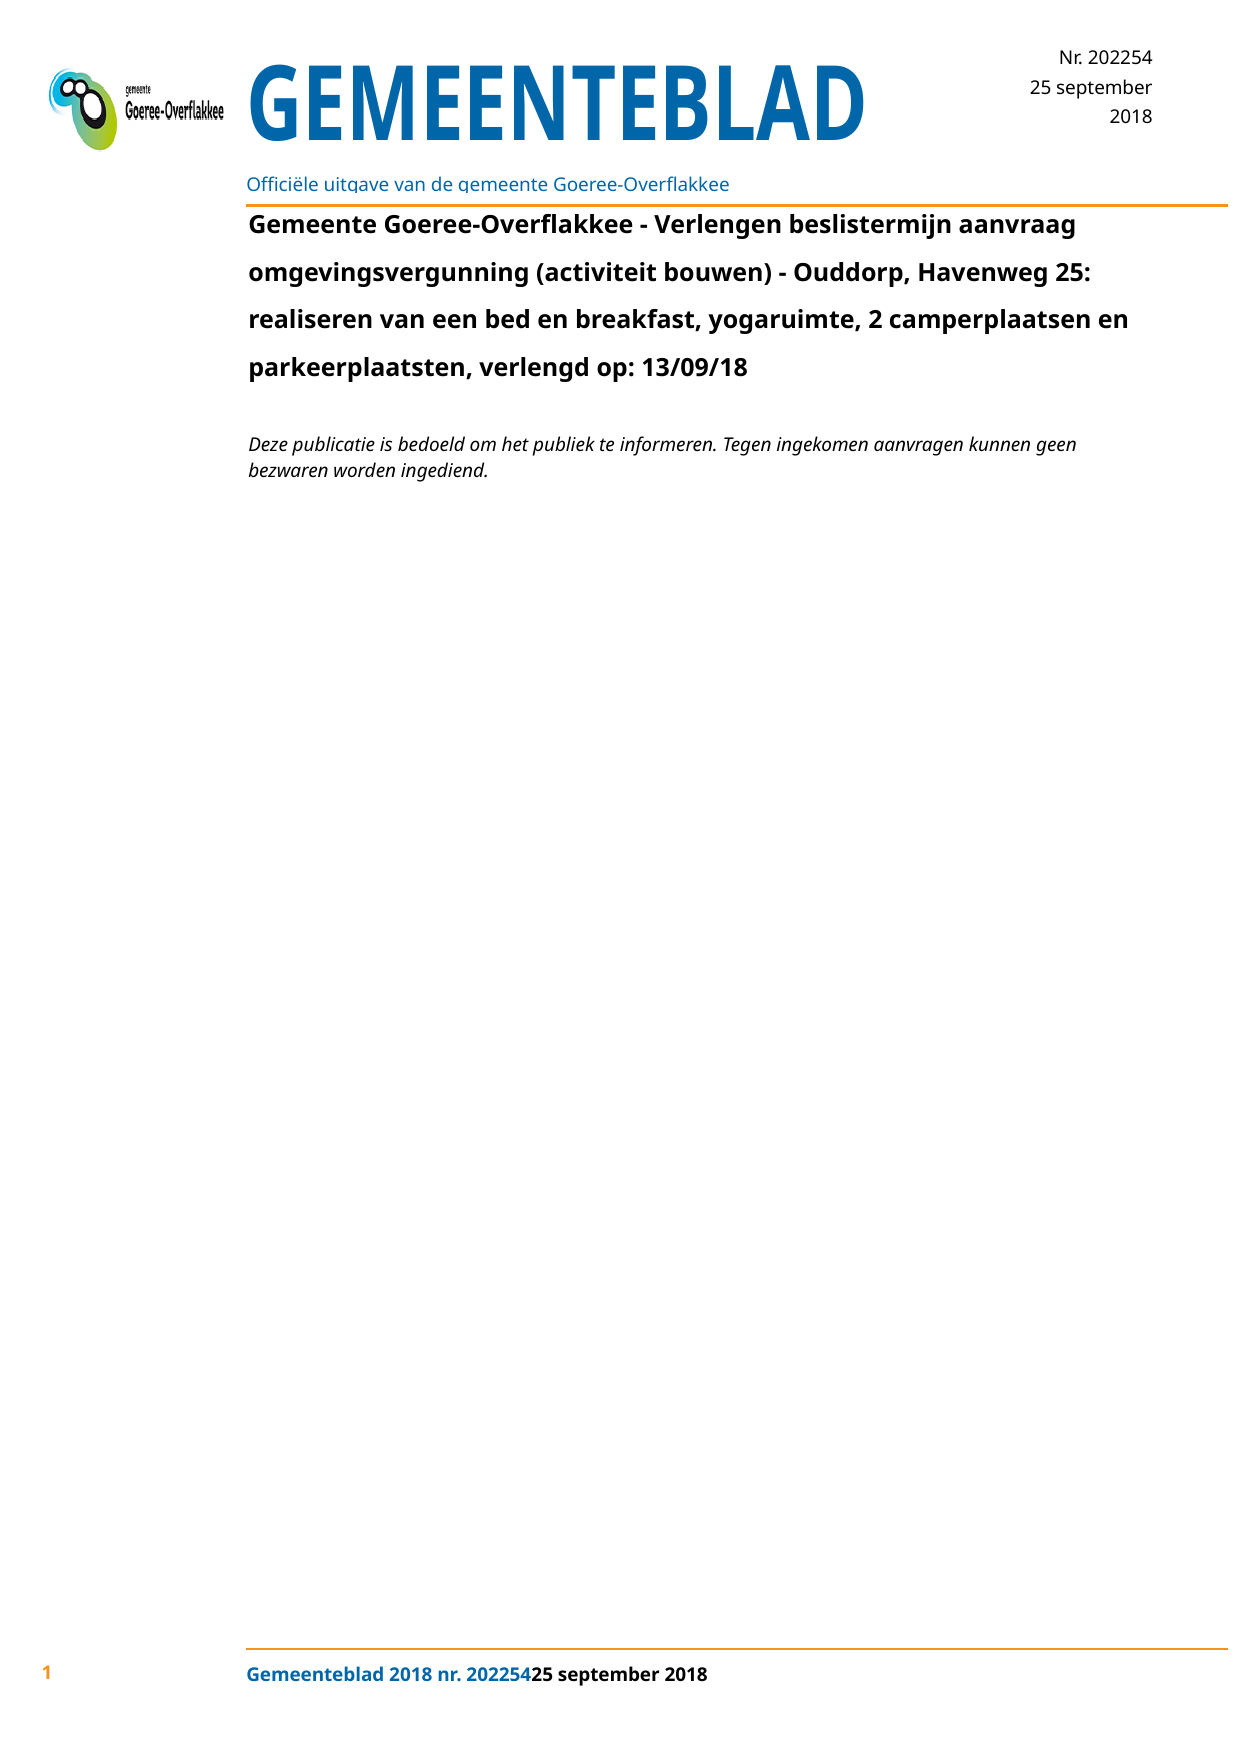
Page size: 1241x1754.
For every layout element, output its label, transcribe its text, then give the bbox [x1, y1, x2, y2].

picture [41, 47, 231, 172]
text Gemeente Goeree-Overflakkee - Verlengen beslistermijn aanvraag omgevingsvergunning (activiteit bouwen) - Ouddorp, Havenweg 25: realiseren van een bed en breakfast, yogaruimte, 2 camperplaatsen en parkeerplaatsten, verlengd op: 13/09/18 [248, 207, 1152, 384]
text Deze publicatie is bedoeld om het publiek te informeren. Tegen ingekomen aanvragen kunnen geen bezwaren worden ingediend. [248, 431, 1152, 483]
